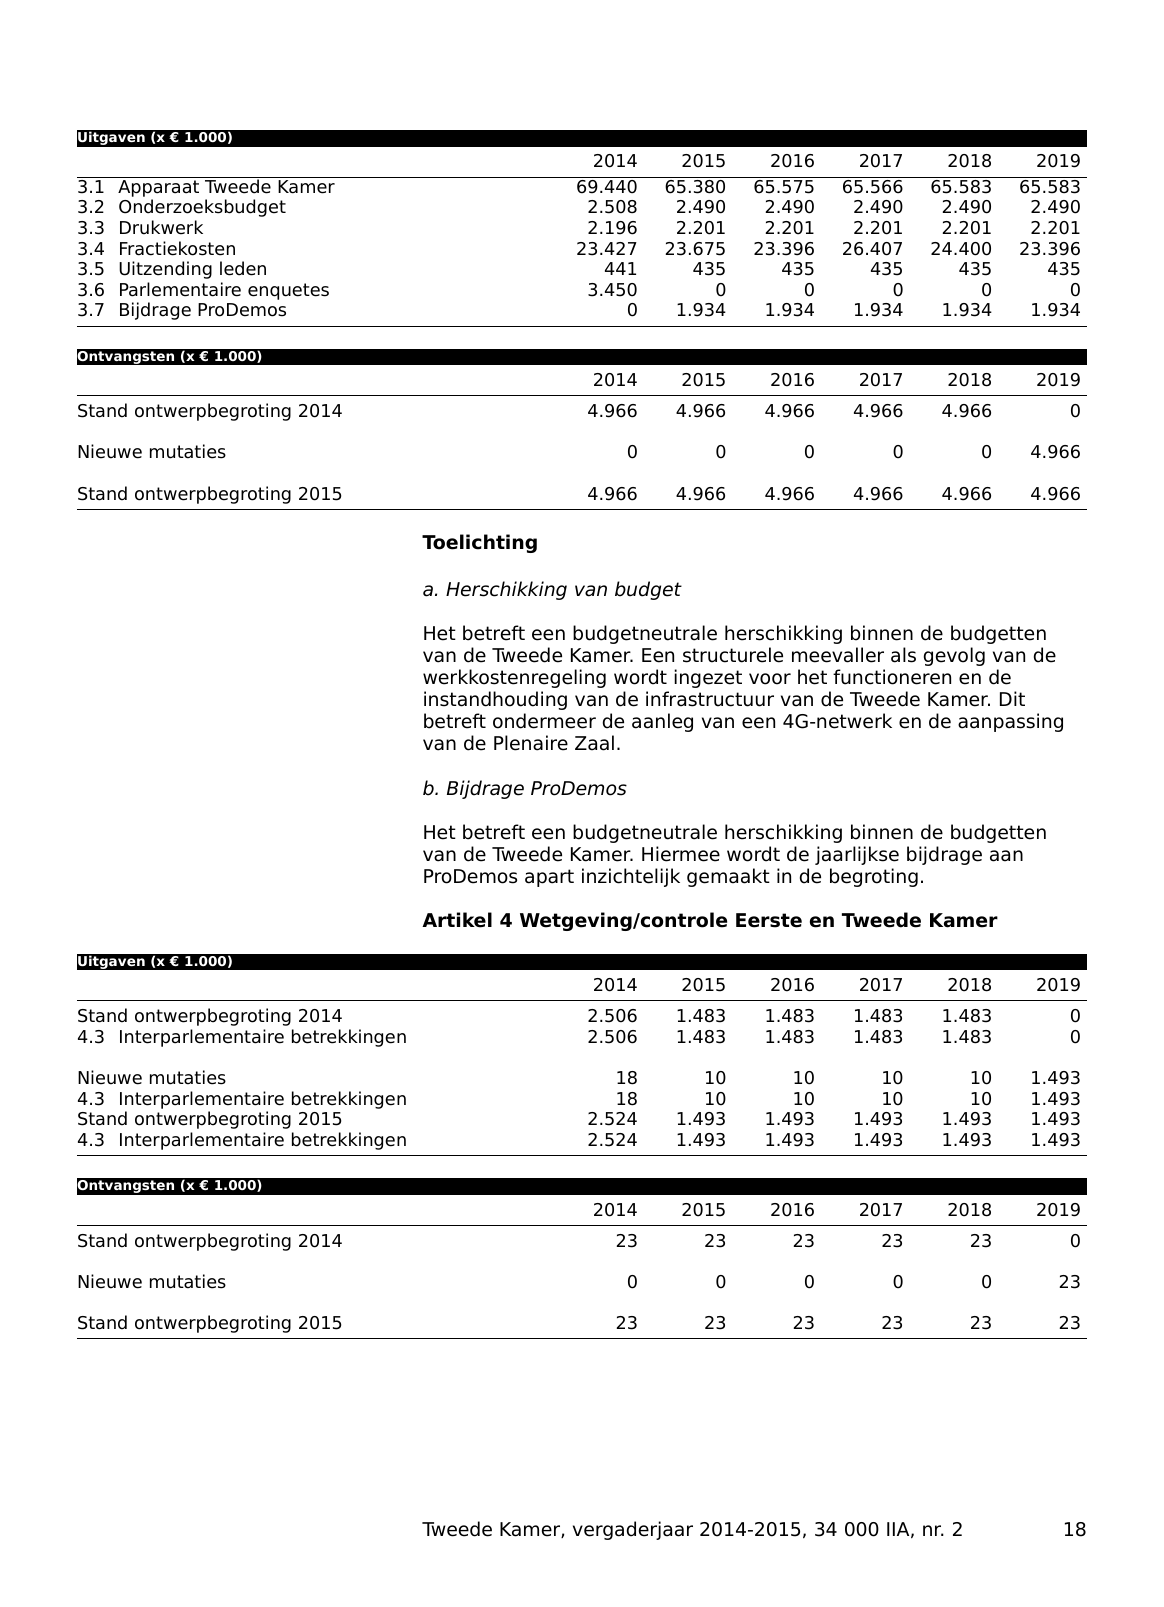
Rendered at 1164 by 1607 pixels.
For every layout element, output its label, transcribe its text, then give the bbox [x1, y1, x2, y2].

table_cell 24.400 [909, 239, 998, 259]
table_cell 2018 [909, 1195, 998, 1225]
table_cell 2014 [555, 970, 644, 1000]
table_cell Stand ontwerpbegroting 2015 [77, 1109, 555, 1130]
table_cell 10 [909, 1068, 998, 1088]
table_cell 2017 [821, 365, 909, 395]
table_cell 23.427 [555, 239, 644, 259]
table_cell [77, 970, 112, 1000]
table_cell Apparaat Tweede Kamer [112, 178, 555, 197]
table_cell 0 [555, 1272, 644, 1292]
table_cell [909, 1047, 998, 1068]
table_cell 2018 [909, 365, 998, 395]
table_cell 2.201 [909, 218, 998, 238]
table_cell 0 [909, 1272, 998, 1292]
table_cell 1.483 [909, 1001, 998, 1027]
table_cell 2.201 [644, 218, 732, 238]
table_cell 65.583 [909, 178, 998, 197]
table_cell [821, 1251, 909, 1272]
table_cell Interparlementaire betrekkingen [112, 1027, 555, 1047]
table_cell [77, 1251, 112, 1272]
table_cell [77, 147, 112, 177]
table_cell 0 [998, 1226, 1087, 1251]
table_cell 1.493 [998, 1109, 1087, 1130]
table_cell 2016 [732, 970, 821, 1000]
table_cell 1.493 [909, 1109, 998, 1130]
table_cell 4.966 [644, 484, 732, 509]
table_cell 1.493 [998, 1089, 1087, 1109]
table_cell 0 [821, 280, 909, 300]
table_cell [821, 463, 909, 484]
table_cell [77, 1047, 112, 1068]
table_cell 23.675 [644, 239, 732, 259]
table_cell Fractiekosten [112, 239, 555, 259]
table_cell 4.966 [821, 396, 909, 422]
table_cell [555, 1293, 644, 1313]
table_cell 23 [821, 1313, 909, 1338]
table_cell 435 [644, 259, 732, 280]
table_cell 3.6 [77, 280, 112, 300]
table_cell 2.506 [555, 1027, 644, 1047]
table_cell 2.196 [555, 218, 644, 238]
table_cell 0 [998, 1027, 1087, 1047]
table_cell [821, 1047, 909, 1068]
table_cell [732, 1251, 821, 1272]
table_cell 2.490 [998, 197, 1087, 218]
table_cell 2019 [998, 365, 1087, 395]
table_cell 3.7 [77, 300, 112, 326]
table_cell 65.583 [998, 178, 1087, 197]
subtitle Toelichting [422, 532, 1087, 554]
table_cell 1.483 [821, 1001, 909, 1027]
table_cell [112, 147, 555, 177]
table_cell 1.493 [644, 1109, 732, 1130]
table_cell Bijdrage ProDemos [112, 300, 555, 326]
table_cell 3.5 [77, 259, 112, 280]
table_cell Nieuwe mutaties [77, 443, 555, 463]
table_cell 0 [732, 1272, 821, 1292]
table_cell 26.407 [821, 239, 909, 259]
table_cell 3.4 [77, 239, 112, 259]
table_cell 65.566 [821, 178, 909, 197]
table_cell 2015 [644, 970, 732, 1000]
table_cell 3.2 [77, 197, 112, 218]
table_cell 1.483 [909, 1027, 998, 1047]
table_cell 10 [732, 1089, 821, 1109]
table_header Ontvangsten (x € 1.000) [77, 349, 1087, 364]
table_cell 0 [555, 300, 644, 326]
table_cell Interparlementaire betrekkingen [112, 1130, 555, 1155]
table_cell 2019 [998, 970, 1087, 1000]
table_cell 1.493 [732, 1130, 821, 1155]
table_cell 4.966 [998, 443, 1087, 463]
table_cell 435 [821, 259, 909, 280]
table_cell 4.966 [821, 484, 909, 509]
table_cell [732, 1293, 821, 1313]
text Het betreft een budgetneutrale herschikking binnen de budgetten van de Tweede Kamer. Een structurele meevaller als gevolg van de werkkostenregeling wordt ingezet voor het functioneren en de instandhouding van de infrastructuur van de Tweede Kamer. Dit betreft ondermeer de aanleg van een 4G-netwerk en de aanpassing van de Plenaire Zaal. [422, 623, 1087, 755]
table_cell 2.201 [998, 218, 1087, 238]
table_cell 2017 [821, 970, 909, 1000]
table_cell 1.934 [998, 300, 1087, 326]
table_cell 1.493 [821, 1109, 909, 1130]
subtitle a. Herschikking van budget [422, 579, 1087, 601]
table_cell 1.483 [644, 1001, 732, 1027]
table_cell 0 [998, 280, 1087, 300]
table_cell 23 [909, 1226, 998, 1251]
table_cell [77, 422, 112, 442]
table_cell [112, 1195, 555, 1225]
table_cell [112, 365, 555, 395]
table_cell [998, 422, 1087, 442]
table_cell 3.1 [77, 178, 112, 197]
table_cell 23.396 [998, 239, 1087, 259]
table_cell [644, 463, 732, 484]
table_cell 2.201 [821, 218, 909, 238]
table_cell 2015 [644, 147, 732, 177]
table_cell [555, 1047, 644, 1068]
table_cell [998, 1251, 1087, 1272]
table_cell [77, 1293, 112, 1313]
table_cell 4.3 [77, 1027, 112, 1047]
table_cell 2014 [555, 365, 644, 395]
table_cell 4.966 [732, 396, 821, 422]
table_cell 23 [998, 1272, 1087, 1292]
table_cell 2014 [555, 147, 644, 177]
table_cell 441 [555, 259, 644, 280]
table_cell 1.483 [732, 1027, 821, 1047]
table_cell 0 [732, 280, 821, 300]
table_cell 2019 [998, 147, 1087, 177]
table_cell 2.490 [909, 197, 998, 218]
table_cell [909, 422, 998, 442]
table_cell 2.490 [732, 197, 821, 218]
table_cell 18 [555, 1068, 644, 1088]
table_cell [77, 1195, 112, 1225]
table_cell 2017 [821, 1195, 909, 1225]
table_cell 0 [909, 280, 998, 300]
table_cell Stand ontwerpbegroting 2015 [77, 1313, 555, 1338]
table_cell 10 [821, 1068, 909, 1088]
table_cell 435 [998, 259, 1087, 280]
table_cell [909, 1251, 998, 1272]
table_cell 1.934 [909, 300, 998, 326]
table_cell [112, 970, 555, 1000]
table_cell Drukwerk [112, 218, 555, 238]
table_cell 10 [909, 1089, 998, 1109]
table_cell 18 [555, 1089, 644, 1109]
table_cell 65.575 [732, 178, 821, 197]
table_cell [644, 422, 732, 442]
table_cell Interparlementaire betrekkingen [112, 1089, 555, 1109]
table_header Uitgaven (x € 1.000) [77, 954, 1087, 969]
table_cell 2015 [644, 365, 732, 395]
table_cell 23 [821, 1226, 909, 1251]
subtitle b. Bijdrage ProDemos [422, 777, 1087, 799]
table_cell 0 [821, 1272, 909, 1292]
table_cell [732, 422, 821, 442]
table_cell [644, 1047, 732, 1068]
table_cell 23 [644, 1226, 732, 1251]
table_cell 4.966 [732, 484, 821, 509]
table_cell 4.3 [77, 1130, 112, 1155]
table_cell 2.490 [644, 197, 732, 218]
table_cell [821, 1293, 909, 1313]
table_cell 2.524 [555, 1130, 644, 1155]
table_cell [821, 422, 909, 442]
table_cell 2014 [555, 1195, 644, 1225]
table_cell 2.201 [732, 218, 821, 238]
table_cell 0 [998, 1001, 1087, 1027]
table_cell 23 [998, 1313, 1087, 1338]
table_cell 0 [909, 443, 998, 463]
table_cell 435 [909, 259, 998, 280]
table_cell 0 [821, 443, 909, 463]
table_cell 23 [909, 1313, 998, 1338]
table_cell 4.966 [998, 484, 1087, 509]
table_cell 1.483 [821, 1027, 909, 1047]
table_cell 10 [821, 1089, 909, 1109]
table_cell 0 [998, 396, 1087, 422]
table_cell 2016 [732, 147, 821, 177]
table_cell [77, 463, 112, 484]
table_cell [732, 1047, 821, 1068]
table_cell 1.493 [644, 1130, 732, 1155]
table_cell 2016 [732, 1195, 821, 1225]
table_cell 2018 [909, 970, 998, 1000]
table_cell 2015 [644, 1195, 732, 1225]
table_cell 23 [555, 1226, 644, 1251]
table_cell [112, 422, 555, 442]
table_cell 4.966 [555, 396, 644, 422]
table_cell 0 [644, 1272, 732, 1292]
table_cell [998, 463, 1087, 484]
table_cell 1.934 [644, 300, 732, 326]
table_cell 4.966 [909, 484, 998, 509]
table_cell Uitzending leden [112, 259, 555, 280]
table_cell 1.493 [821, 1130, 909, 1155]
table_cell 2016 [732, 365, 821, 395]
table_cell 2.490 [821, 197, 909, 218]
table_cell 10 [644, 1068, 732, 1088]
table_cell [555, 463, 644, 484]
table_cell Nieuwe mutaties [77, 1272, 555, 1292]
table_cell 1.934 [821, 300, 909, 326]
table_cell 2.524 [555, 1109, 644, 1130]
table_cell [732, 463, 821, 484]
table_cell 2017 [821, 147, 909, 177]
table_cell 1.493 [732, 1109, 821, 1130]
table_cell [77, 365, 112, 395]
table_cell Onderzoeksbudget [112, 197, 555, 218]
table_cell [112, 1293, 555, 1313]
table_cell [998, 1047, 1087, 1068]
table_cell [998, 1293, 1087, 1313]
table_cell 23 [732, 1313, 821, 1338]
table_cell Parlementaire enquetes [112, 280, 555, 300]
table_cell [555, 1251, 644, 1272]
table_cell [644, 1293, 732, 1313]
table_cell 3.450 [555, 280, 644, 300]
table_cell 4.966 [555, 484, 644, 509]
table_cell Stand ontwerpbegroting 2015 [77, 484, 555, 509]
text Het betreft een budgetneutrale herschikking binnen de budgetten van de Tweede Kamer. Hiermee wordt de jaarlijkse bijdrage aan ProDemos apart inzichtelijk gemaakt in de begroting. [422, 822, 1087, 887]
table_cell 23 [555, 1313, 644, 1338]
table_cell [909, 1293, 998, 1313]
table_cell [112, 1047, 555, 1068]
table_cell 435 [732, 259, 821, 280]
subtitle Artikel 4 Wetgeving/controle Eerste en Tweede Kamer [422, 910, 1087, 932]
table_cell 2.506 [555, 1001, 644, 1027]
table_cell [555, 422, 644, 442]
table_cell 65.380 [644, 178, 732, 197]
table_cell Stand ontwerpbegroting 2014 [77, 1001, 555, 1027]
table_cell [112, 1251, 555, 1272]
table_header Ontvangsten (x € 1.000) [77, 1178, 1087, 1194]
table_cell [644, 1251, 732, 1272]
table_cell 23.396 [732, 239, 821, 259]
table_cell 2019 [998, 1195, 1087, 1225]
table_cell 1.483 [732, 1001, 821, 1027]
table_cell 3.3 [77, 218, 112, 238]
table_cell 69.440 [555, 178, 644, 197]
table_cell [909, 463, 998, 484]
table_cell [112, 463, 555, 484]
table_cell 1.493 [998, 1130, 1087, 1155]
table_cell 2.508 [555, 197, 644, 218]
table_cell 1.493 [998, 1068, 1087, 1088]
table_cell Nieuwe mutaties [77, 1068, 555, 1088]
table_cell Stand ontwerpbegroting 2014 [77, 396, 555, 422]
table_cell 0 [644, 443, 732, 463]
table_cell 0 [732, 443, 821, 463]
table_cell 10 [644, 1089, 732, 1109]
table_cell 1.493 [909, 1130, 998, 1155]
table_cell 4.966 [644, 396, 732, 422]
table_cell 0 [644, 280, 732, 300]
table_cell Stand ontwerpbegroting 2014 [77, 1226, 555, 1251]
table_cell 10 [732, 1068, 821, 1088]
table_cell 4.966 [909, 396, 998, 422]
table_header Uitgaven (x € 1.000) [77, 130, 1087, 146]
table_cell 4.3 [77, 1089, 112, 1109]
table_cell 1.934 [732, 300, 821, 326]
table_cell 0 [555, 443, 644, 463]
table_cell 1.483 [644, 1027, 732, 1047]
table_cell 23 [644, 1313, 732, 1338]
table_cell 23 [732, 1226, 821, 1251]
table_cell 2018 [909, 147, 998, 177]
